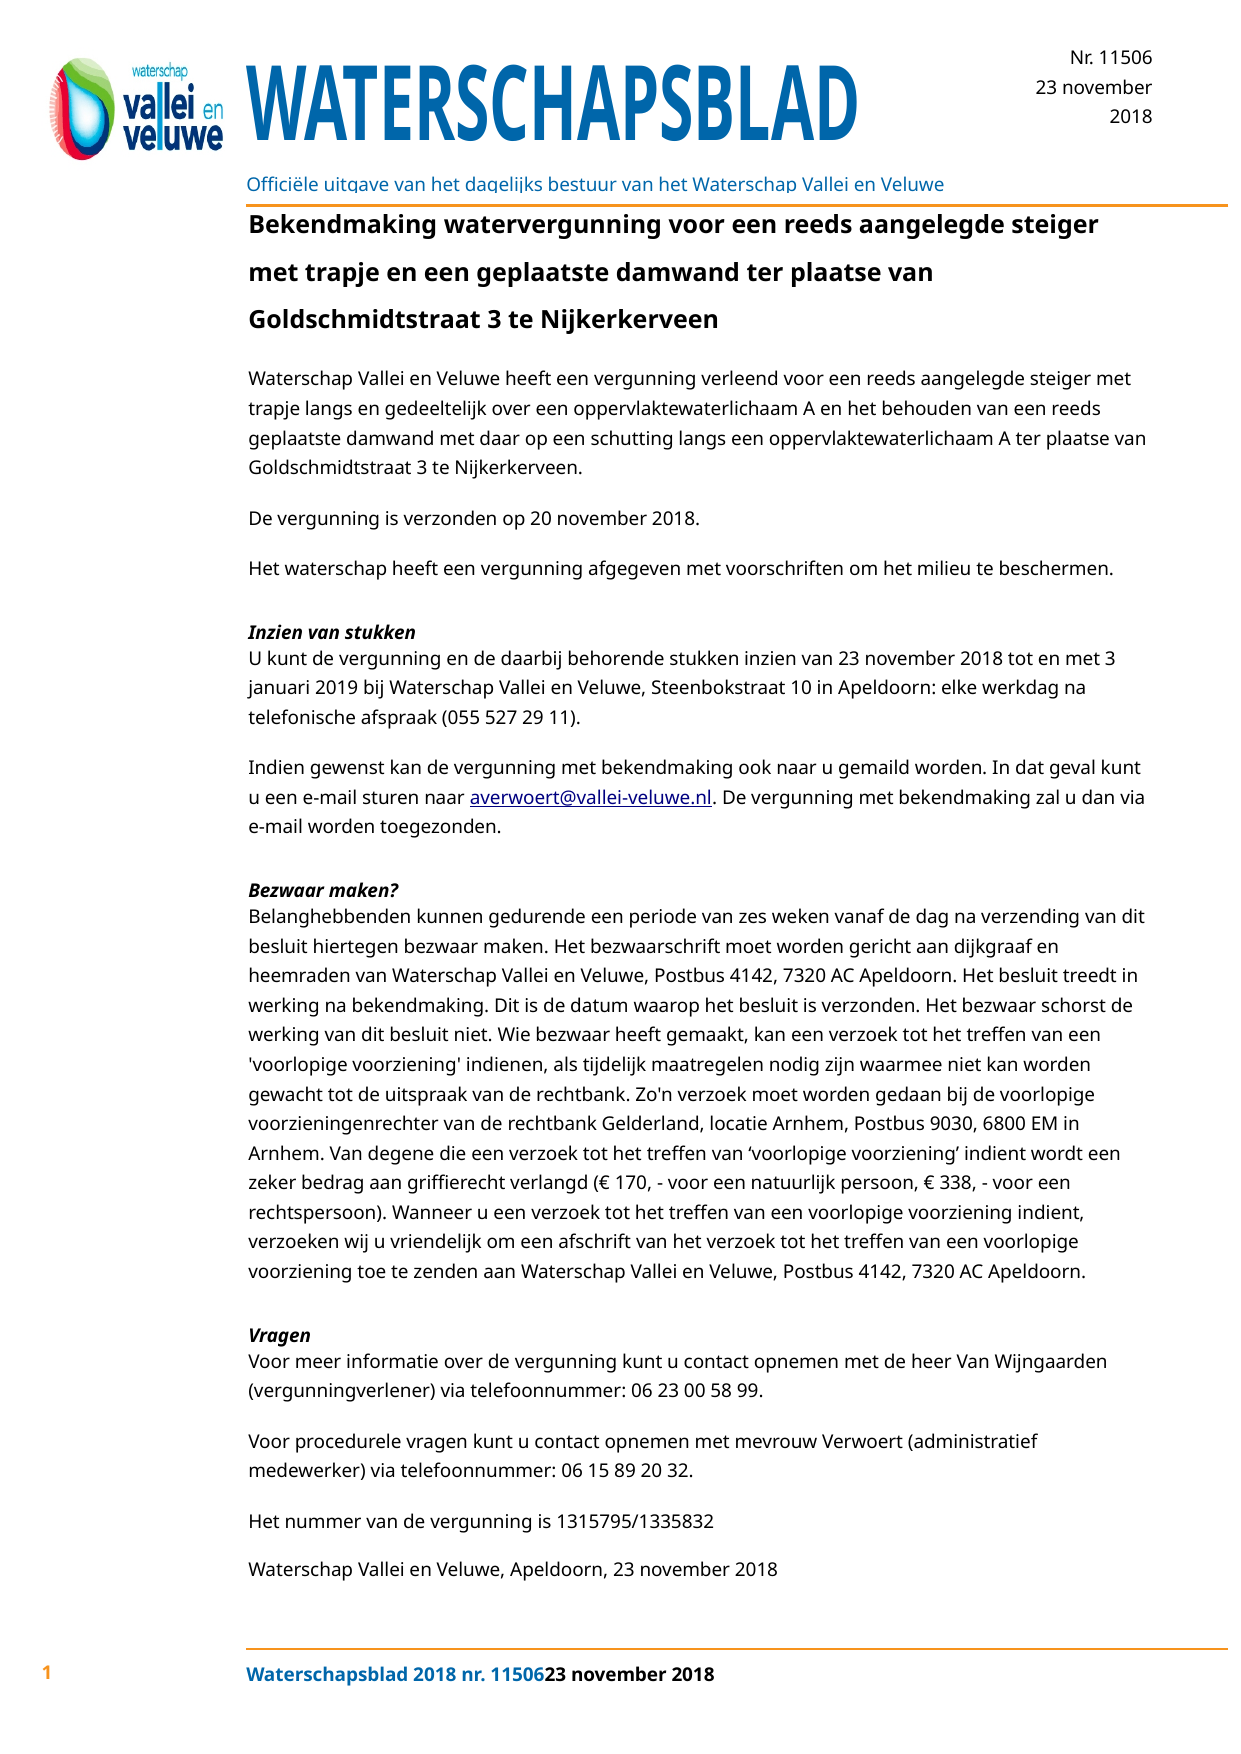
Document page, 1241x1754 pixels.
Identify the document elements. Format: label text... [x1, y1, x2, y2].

picture [41, 47, 231, 172]
text Het nummer van de vergunning is 1315795/1335832 [248, 1508, 1152, 1534]
text Waterschap Vallei en Veluwe, Apeldoorn, 23 november 2018 [248, 1556, 1152, 1581]
text Bekendmaking watervergunning voor een reeds aangelegde steiger met trapje en een geplaatste damwand ter plaatse van Goldschmidtstraat 3 te Nijkerkerveen [248, 207, 1152, 336]
text Voor meer informatie over de vergunning kunt u contact opnemen met de heer Van Wijngaarden (vergunningverlener) via telefoonnummer: 06 23 00 58 99. [248, 1348, 1152, 1403]
text Inzien van stukken [248, 619, 1152, 645]
text Bezwaar maken? [248, 877, 1152, 903]
text De vergunning is verzonden op 20 november 2018. [248, 505, 1152, 530]
text Voor procedurele vragen kunt u contact opnemen met mevrouw Verwoert (administratief medewerker) via telefoonnummer: 06 15 89 20 32. [248, 1428, 1152, 1483]
text Vragen [248, 1322, 1152, 1348]
text Waterschap Vallei en Veluwe heeft een vergunning verleend voor een reeds aangelegde steiger met trapje langs en gedeeltelijk over een oppervlaktewaterlichaam A en het behouden van een reeds geplaatste damwand met daar op een schutting langs een oppervlaktewaterlichaam A ter plaatse van Goldschmidtstraat 3 te Nijkerkerveen. [248, 366, 1152, 480]
text Belanghebbenden kunnen gedurende een periode van zes weken vanaf de dag na verzending van dit besluit hiertegen bezwaar maken. Het bezwaarschrift moet worden gericht aan dijkgraaf en heemraden van Waterschap Vallei en Veluwe, Postbus 4142, 7320 AC Apeldoorn. Het besluit treedt in werking na bekendmaking. Dit is de datum waarop het besluit is verzonden. Het bezwaar schorst de werking van dit besluit niet. Wie bezwaar heeft gemaakt, kan een verzoek tot het treffen van een 'voorlopige voorziening' indienen, als tijdelijk maatregelen nodig zijn waarmee niet kan worden gewacht tot de uitspraak van de rechtbank. Zo'n verzoek moet worden gedaan bij de voorlopige voorzieningenrechter van de rechtbank Gelderland, locatie Arnhem, Postbus 9030, 6800 EM in Arnhem. Van degene die een verzoek tot het treffen van ‘voorlopige voorziening’ indient wordt een zeker bedrag aan griffierecht verlangd (€ 170, - voor een natuurlijk persoon, € 338, - voor een rechtspersoon). Wanneer u een verzoek tot het treffen van een voorlopige voorziening indient, verzoeken wij u vriendelijk om een afschrift van het verzoek tot het treffen van een voorlopige voorziening toe te zenden aan Waterschap Vallei en Veluwe, Postbus 4142, 7320 AC Apeldoorn. [248, 903, 1152, 1284]
text Indien gewenst kan de vergunning met bekendmaking ook naar u gemaild worden. In dat geval kunt u een e-mail sturen naar averwoert@vallei-veluwe.nl. De vergunning met bekendmaking zal u dan via e-mail worden toegezonden. [248, 754, 1152, 839]
text Het waterschap heeft een vergunning afgegeven met voorschriften om het milieu te beschermen. [248, 555, 1152, 581]
text U kunt de vergunning en de daarbij behorende stukken inzien van 23 november 2018 tot en met 3 januari 2019 bij Waterschap Vallei en Veluwe, Steenbokstraat 10 in Apeldoorn: elke werkdag na telefonische afspraak (055 527 29 11). [248, 645, 1152, 730]
